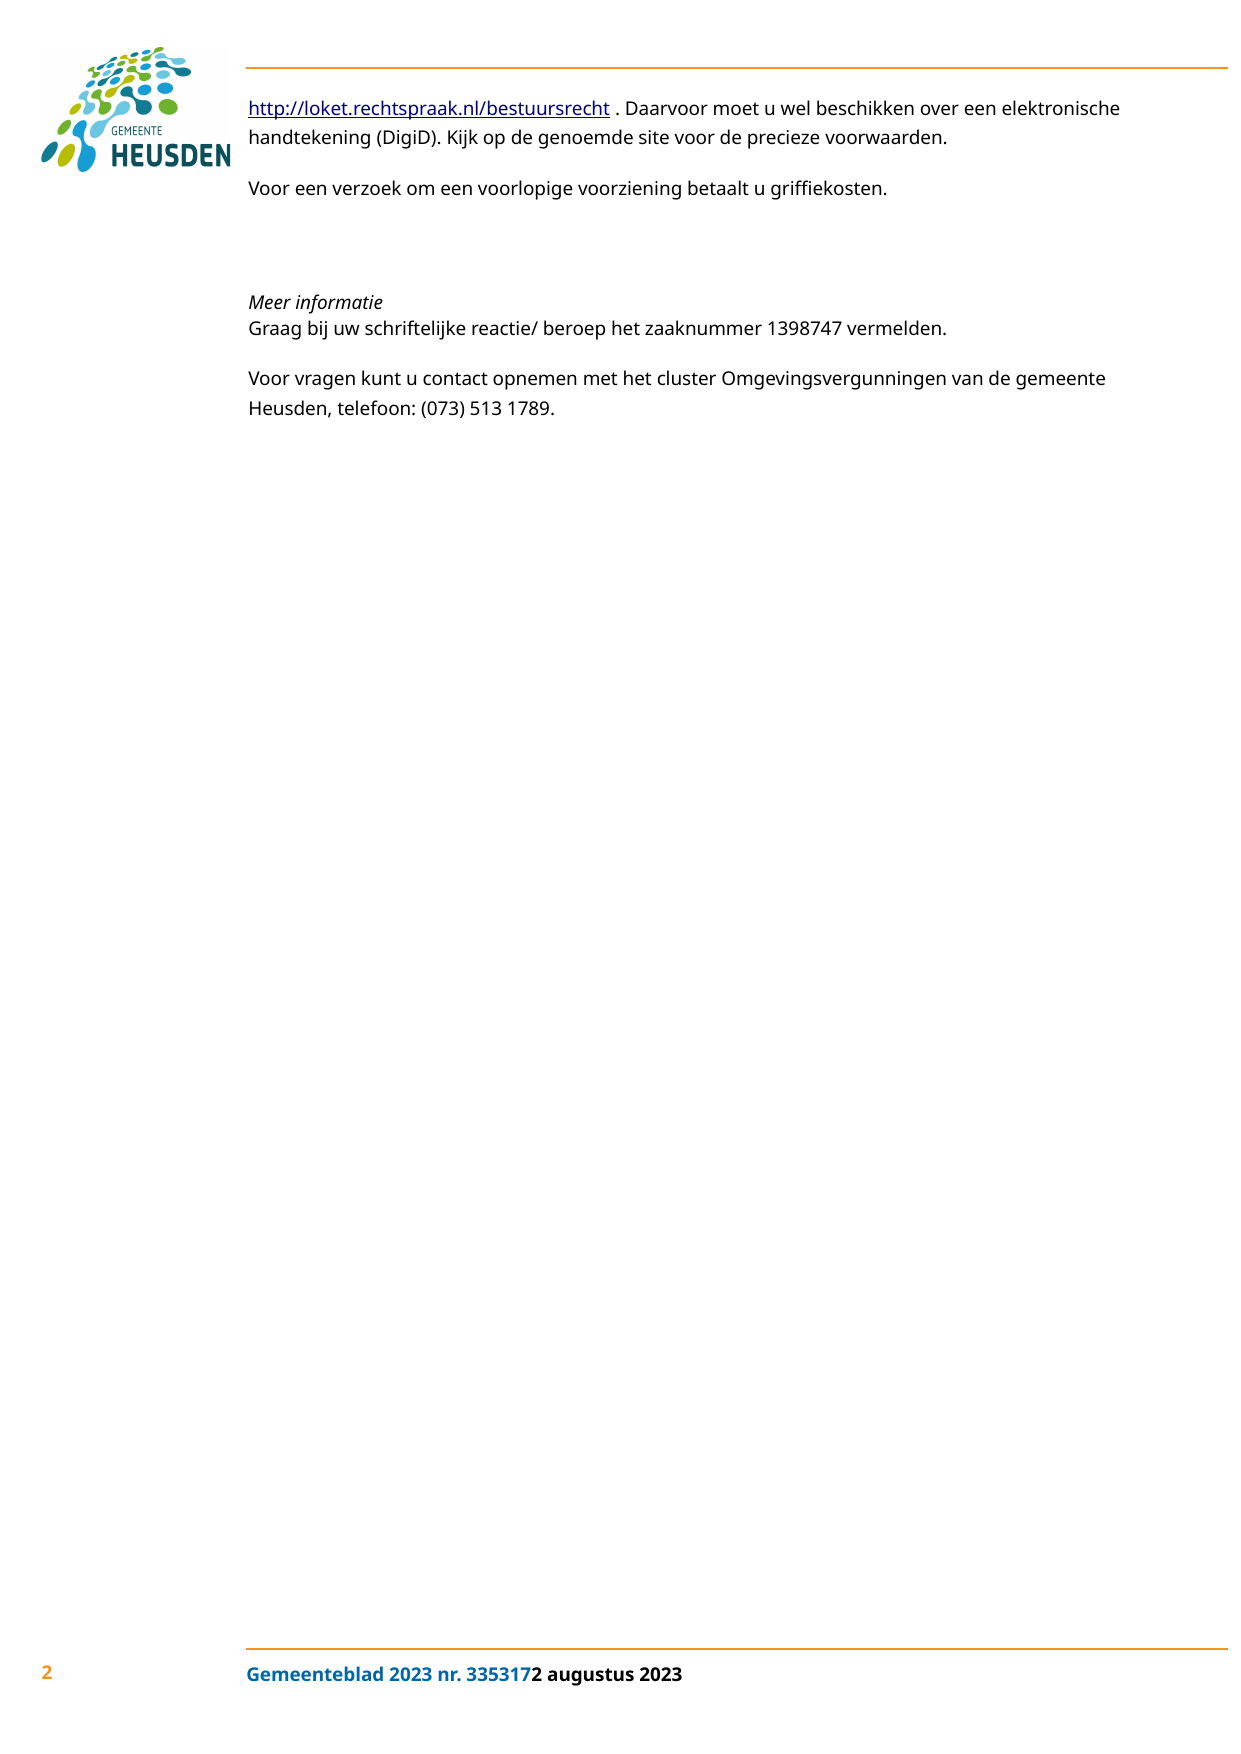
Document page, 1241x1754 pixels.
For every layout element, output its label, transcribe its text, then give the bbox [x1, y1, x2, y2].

picture [41, 47, 231, 172]
text Graag bij uw schriftelijke reactie/ beroep het zaaknummer 1398747 vermelden. [248, 315, 1152, 341]
text Meer informatie [248, 289, 1152, 315]
text http://loket.rechtspraak.nl/bestuursrecht . Daarvoor moet u wel beschikken over een elektronische handtekening (DigiD). Kijk op de genoemde site voor de precieze voorwaarden. [248, 95, 1152, 150]
text Voor vragen kunt u contact opnemen met het cluster Omgevingsvergunningen van de gemeente Heusden, telefoon: (073) 513 1789. [248, 365, 1152, 421]
text Voor een verzoek om een voorlopige voorziening betaalt u griffiekosten. [248, 175, 1152, 201]
